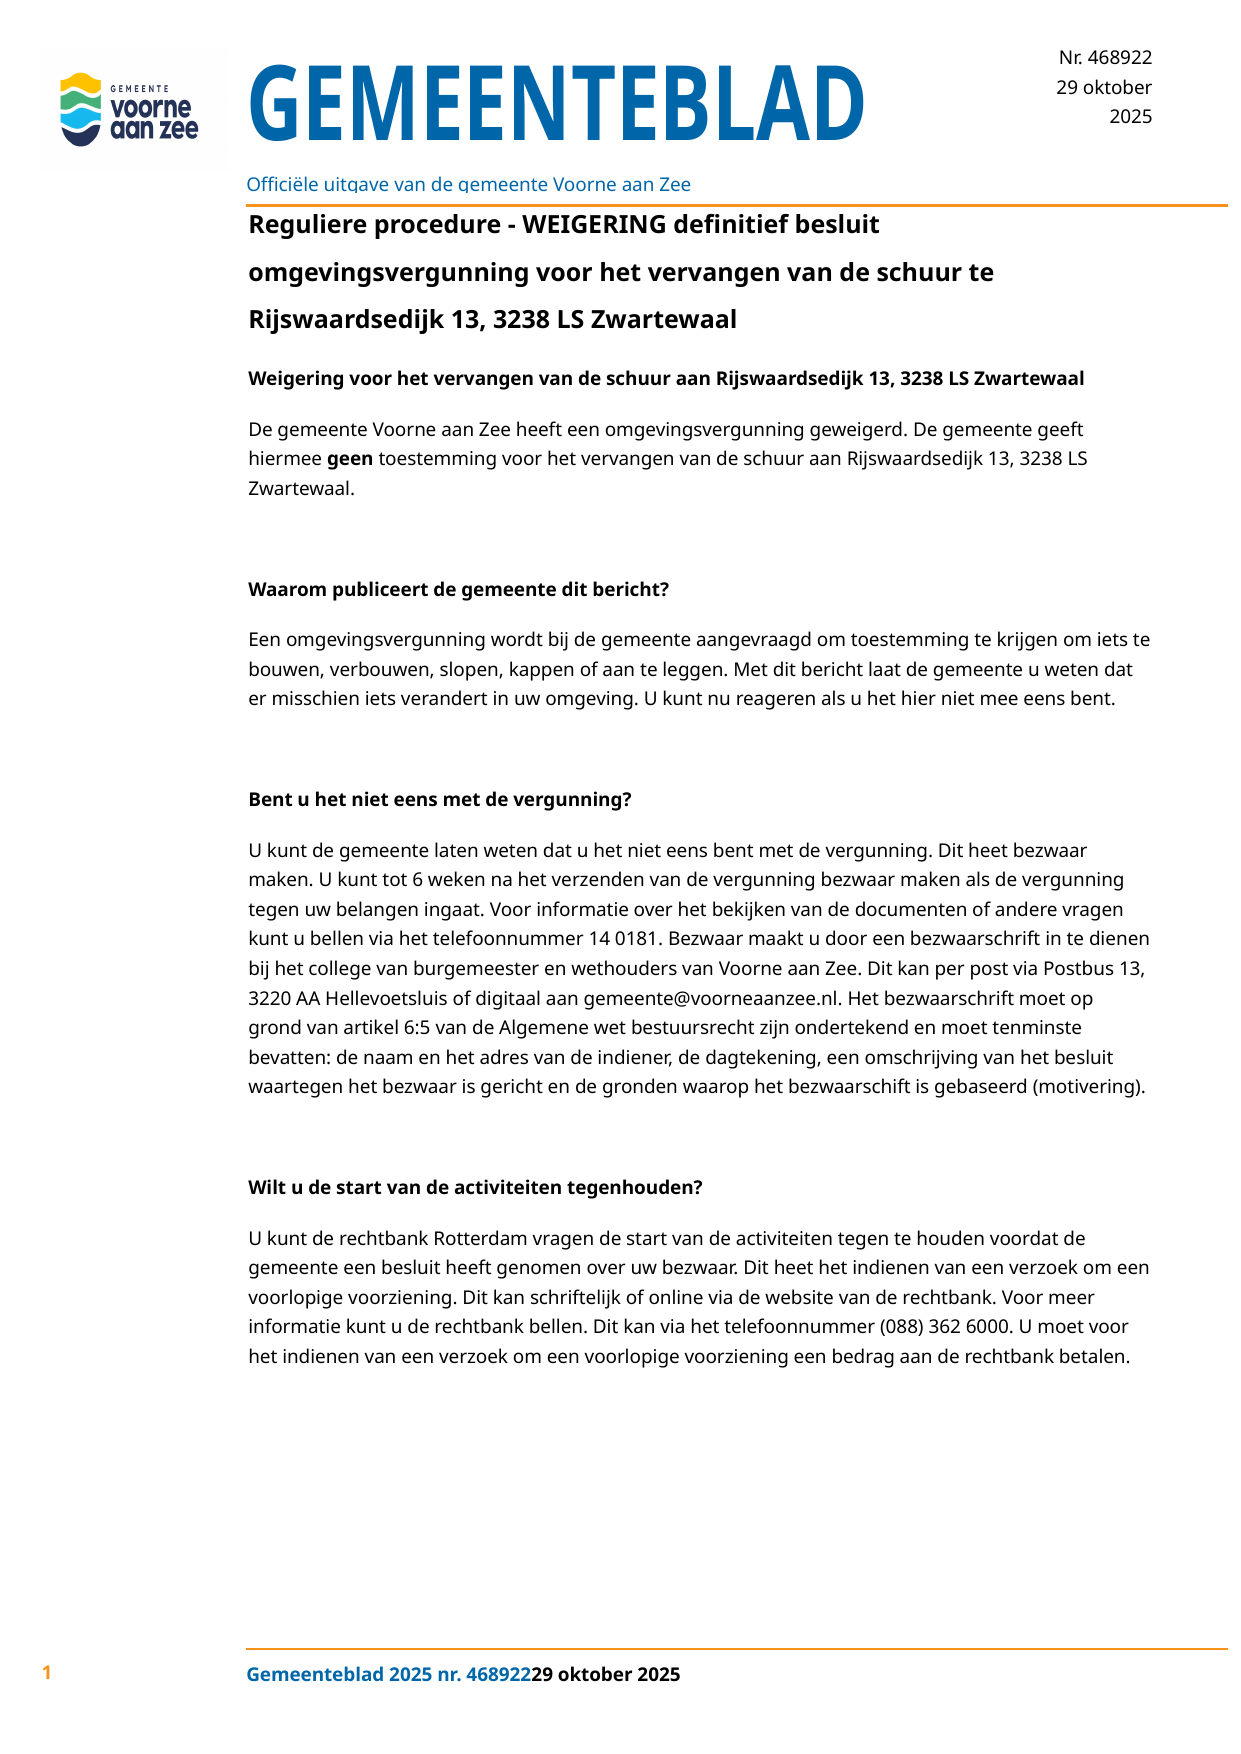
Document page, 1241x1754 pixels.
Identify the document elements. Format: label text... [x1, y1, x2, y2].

text Weigering voor het vervangen van de schuur aan Rijswaardsedijk 13, 3238 LS Zwartewaal [248, 366, 1152, 391]
text Een omgevingsvergunning wordt bij de gemeente aangevraagd om toestemming te krijgen om iets te bouwen, verbouwen, slopen, kappen of aan te leggen. Met dit bericht laat de gemeente u weten dat er misschien iets verandert in uw omgeving. U kunt nu reageren als u het hier niet mee eens bent. [248, 626, 1152, 711]
text Bent u het niet eens met de vergunning? [248, 786, 1152, 812]
picture [41, 47, 231, 172]
text Wilt u de start van de activiteiten tegenhouden? [248, 1174, 1152, 1200]
text U kunt de gemeente laten weten dat u het niet eens bent met de vergunning. Dit heet bezwaar maken. U kunt tot 6 weken na het verzenden van de vergunning bezwaar maken als de vergunning tegen uw belangen ingaat. Voor informatie over het bekijken van de documenten of andere vragen kunt u bellen via het telefoonnummer 14 0181. Bezwaar maakt u door een bezwaarschrift in te dienen bij het college van burgemeester en wethouders van Voorne aan Zee. Dit kan per post via Postbus 13, 3220 AA Hellevoetsluis of digitaal aan gemeente@voorneaanzee.nl. Het bezwaarschrift moet op grond van artikel 6:5 van de Algemene wet bestuursrecht zijn ondertekend en moet tenminste bevatten: de naam en het adres van de indiener, de dagtekening, een omschrijving van het besluit waartegen het bezwaar is gericht en de gronden waarop het bezwaarschift is gebaseerd (motivering). [248, 837, 1152, 1099]
text Waarom publiceert de gemeente dit bericht? [248, 576, 1152, 602]
text Reguliere procedure - WEIGERING definitief besluit omgevingsvergunning voor het vervangen van de schuur te Rijswaardsedijk 13, 3238 LS Zwartewaal [248, 207, 1152, 336]
text De gemeente Voorne aan Zee heeft een omgevingsvergunning geweigerd. De gemeente geeft hiermee geen toestemming voor het vervangen van de schuur aan Rijswaardsedijk 13, 3238 LS Zwartewaal. [248, 416, 1152, 501]
text U kunt de rechtbank Rotterdam vragen de start van de activiteiten tegen te houden voordat de gemeente een besluit heeft genomen over uw bezwaar. Dit heet het indienen van een verzoek om een voorlopige voorziening. Dit kan schriftelijk of online via de website van de rechtbank. Voor meer informatie kunt u de rechtbank bellen. Dit kan via het telefoonnummer (088) 362 6000. U moet voor het indienen van een verzoek om een voorlopige voorziening een bedrag aan de rechtbank betalen. [248, 1225, 1152, 1369]
